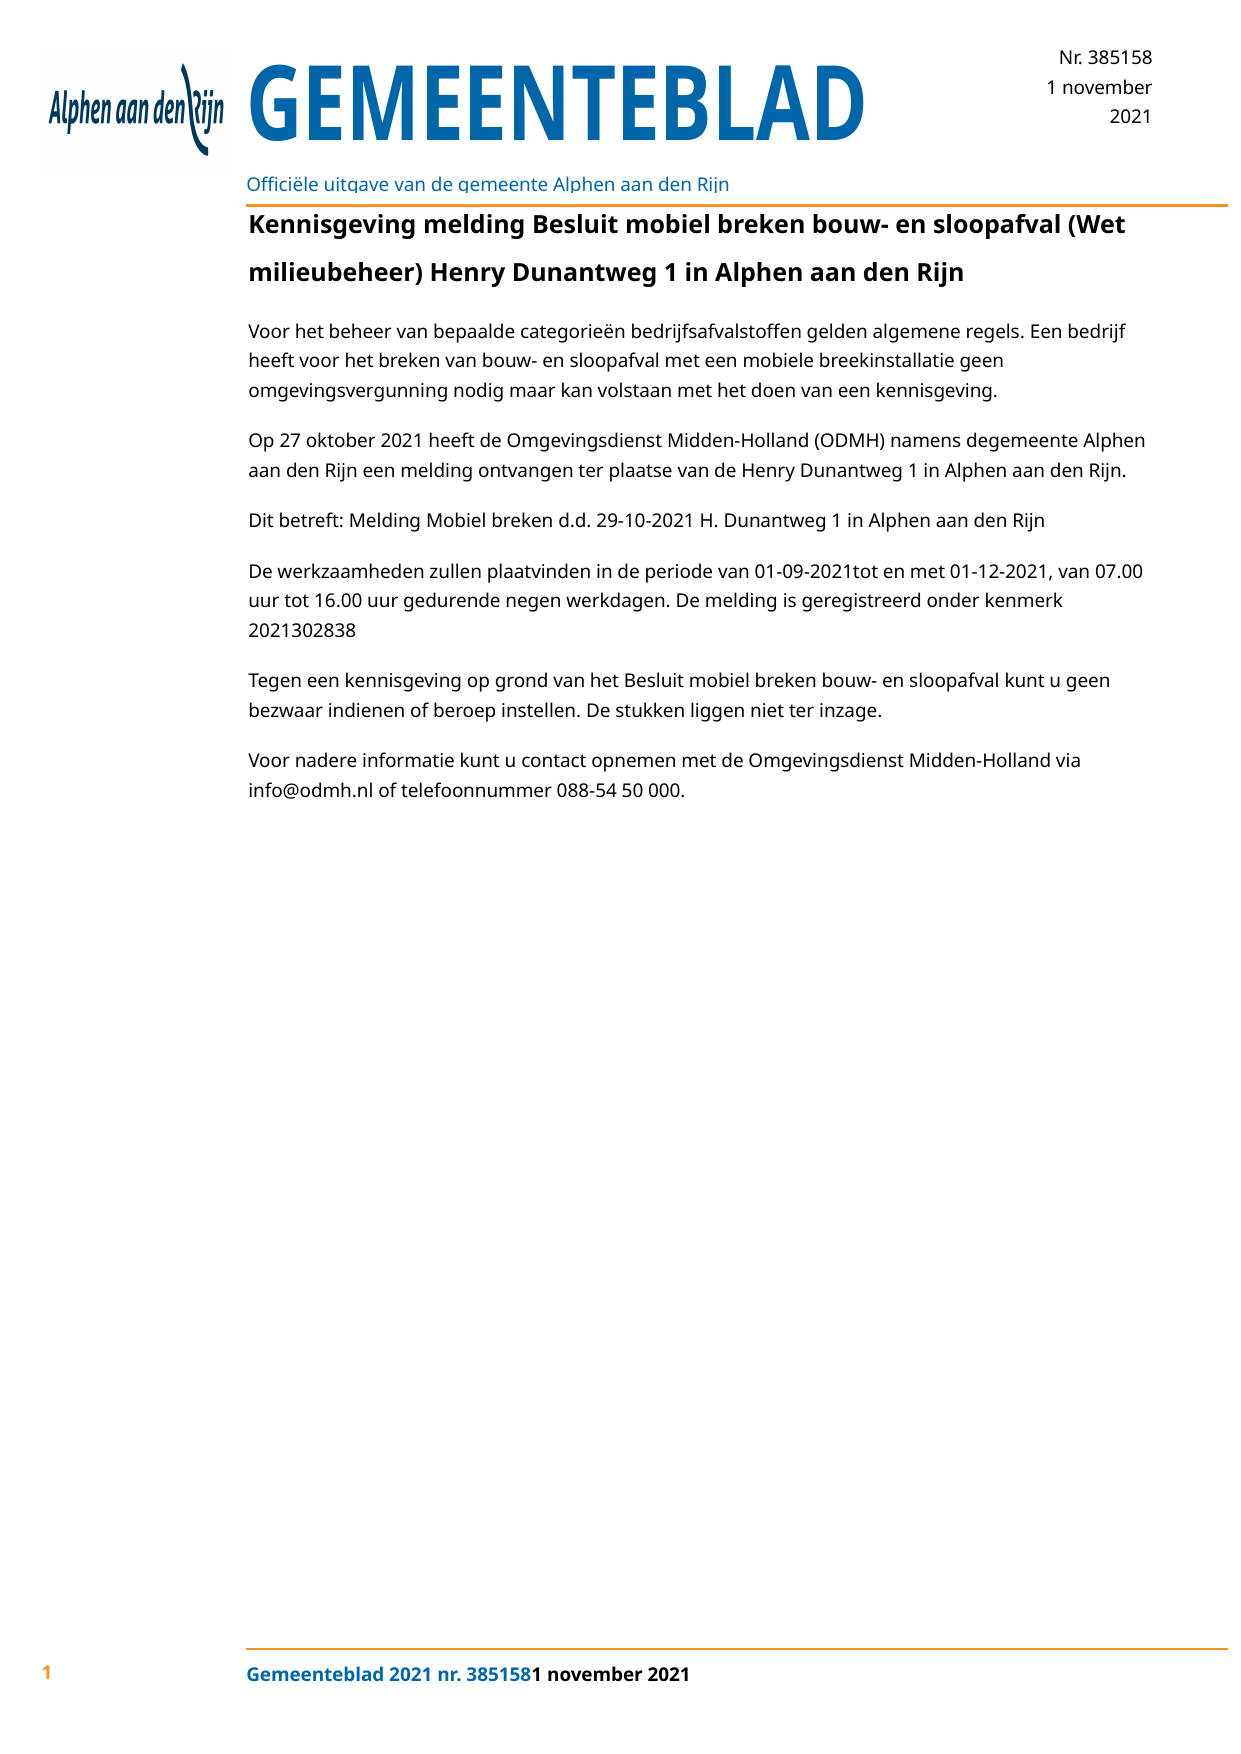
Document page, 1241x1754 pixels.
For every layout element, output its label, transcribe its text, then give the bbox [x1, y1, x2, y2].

text Tegen een kennisgeving op grond van het Besluit mobiel breken bouw- en sloopafval kunt u geen bezwaar indienen of beroep instellen. De stukken liggen niet ter inzage. [248, 667, 1152, 723]
text Dit betreft: Melding Mobiel breken d.d. 29-10-2021 H. Dunantweg 1 in Alphen aan den Rijn [248, 507, 1152, 533]
text De werkzaamheden zullen plaatvinden in de periode van 01-09-2021tot en met 01-12-2021, van 07.00 uur tot 16.00 uur gedurende negen werkdagen. De melding is geregistreerd onder kenmerk 2021302838 [248, 558, 1152, 643]
text Voor het beheer van bepaalde categorieën bedrijfsafvalstoffen gelden algemene regels. Een bedrijf heeft voor het breken van bouw- en sloopafval met een mobiele breekinstallatie geen omgevingsvergunning nodig maar kan volstaan met het doen van een kennisgeving. [248, 318, 1152, 403]
picture [41, 47, 231, 172]
text Voor nadere informatie kunt u contact opnemen met de Omgevingsdienst Midden-Holland via info@odmh.nl of telefoonnummer 088-54 50 000. [248, 747, 1152, 803]
text Op 27 oktober 2021 heeft de Omgevingsdienst Midden-Holland (ODMH) namens degemeente Alphen aan den Rijn een melding ontvangen ter plaatse van de Henry Dunantweg 1 in Alphen aan den Rijn. [248, 427, 1152, 483]
text Kennisgeving melding Besluit mobiel breken bouw- en sloopafval (Wet milieubeheer) Henry Dunantweg 1 in Alphen aan den Rijn [248, 207, 1152, 288]
